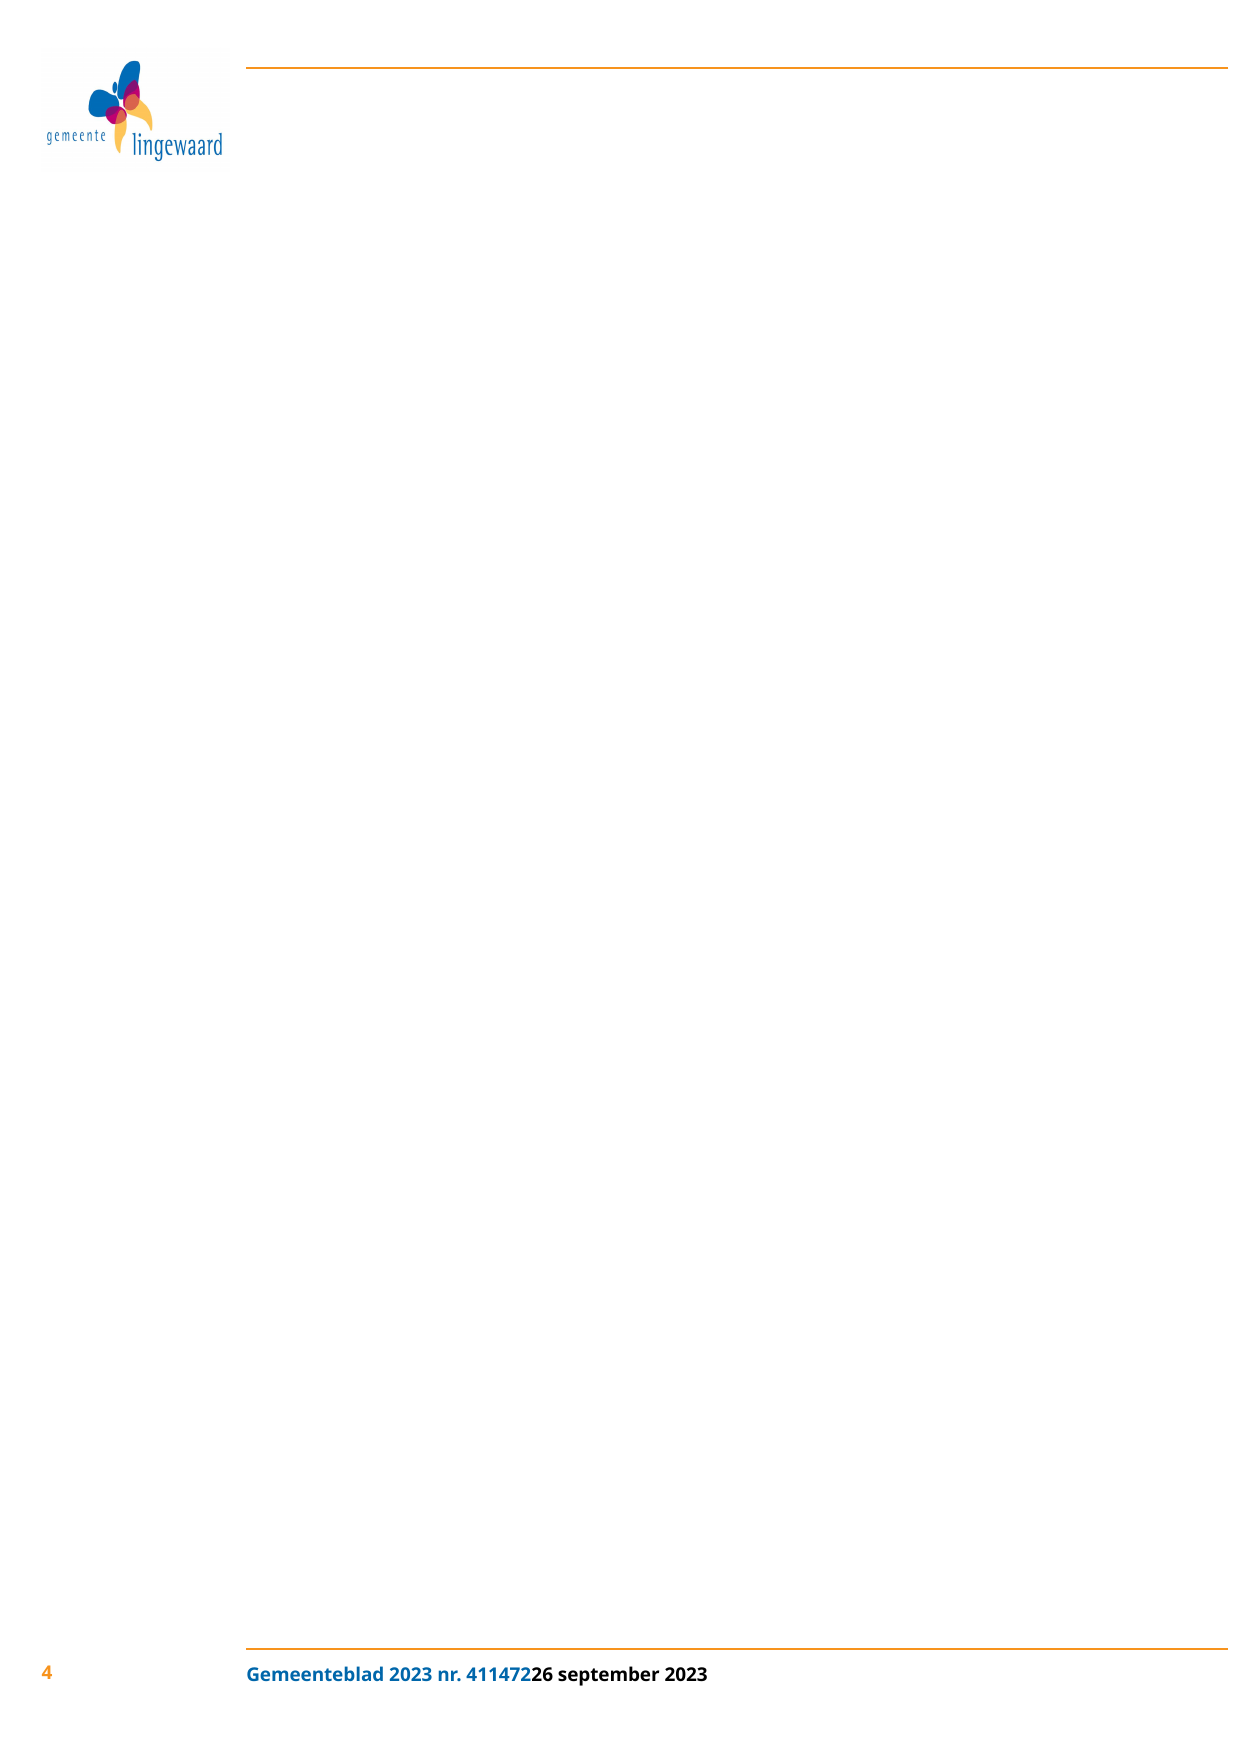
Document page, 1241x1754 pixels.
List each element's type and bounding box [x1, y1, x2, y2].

picture [41, 47, 231, 172]
